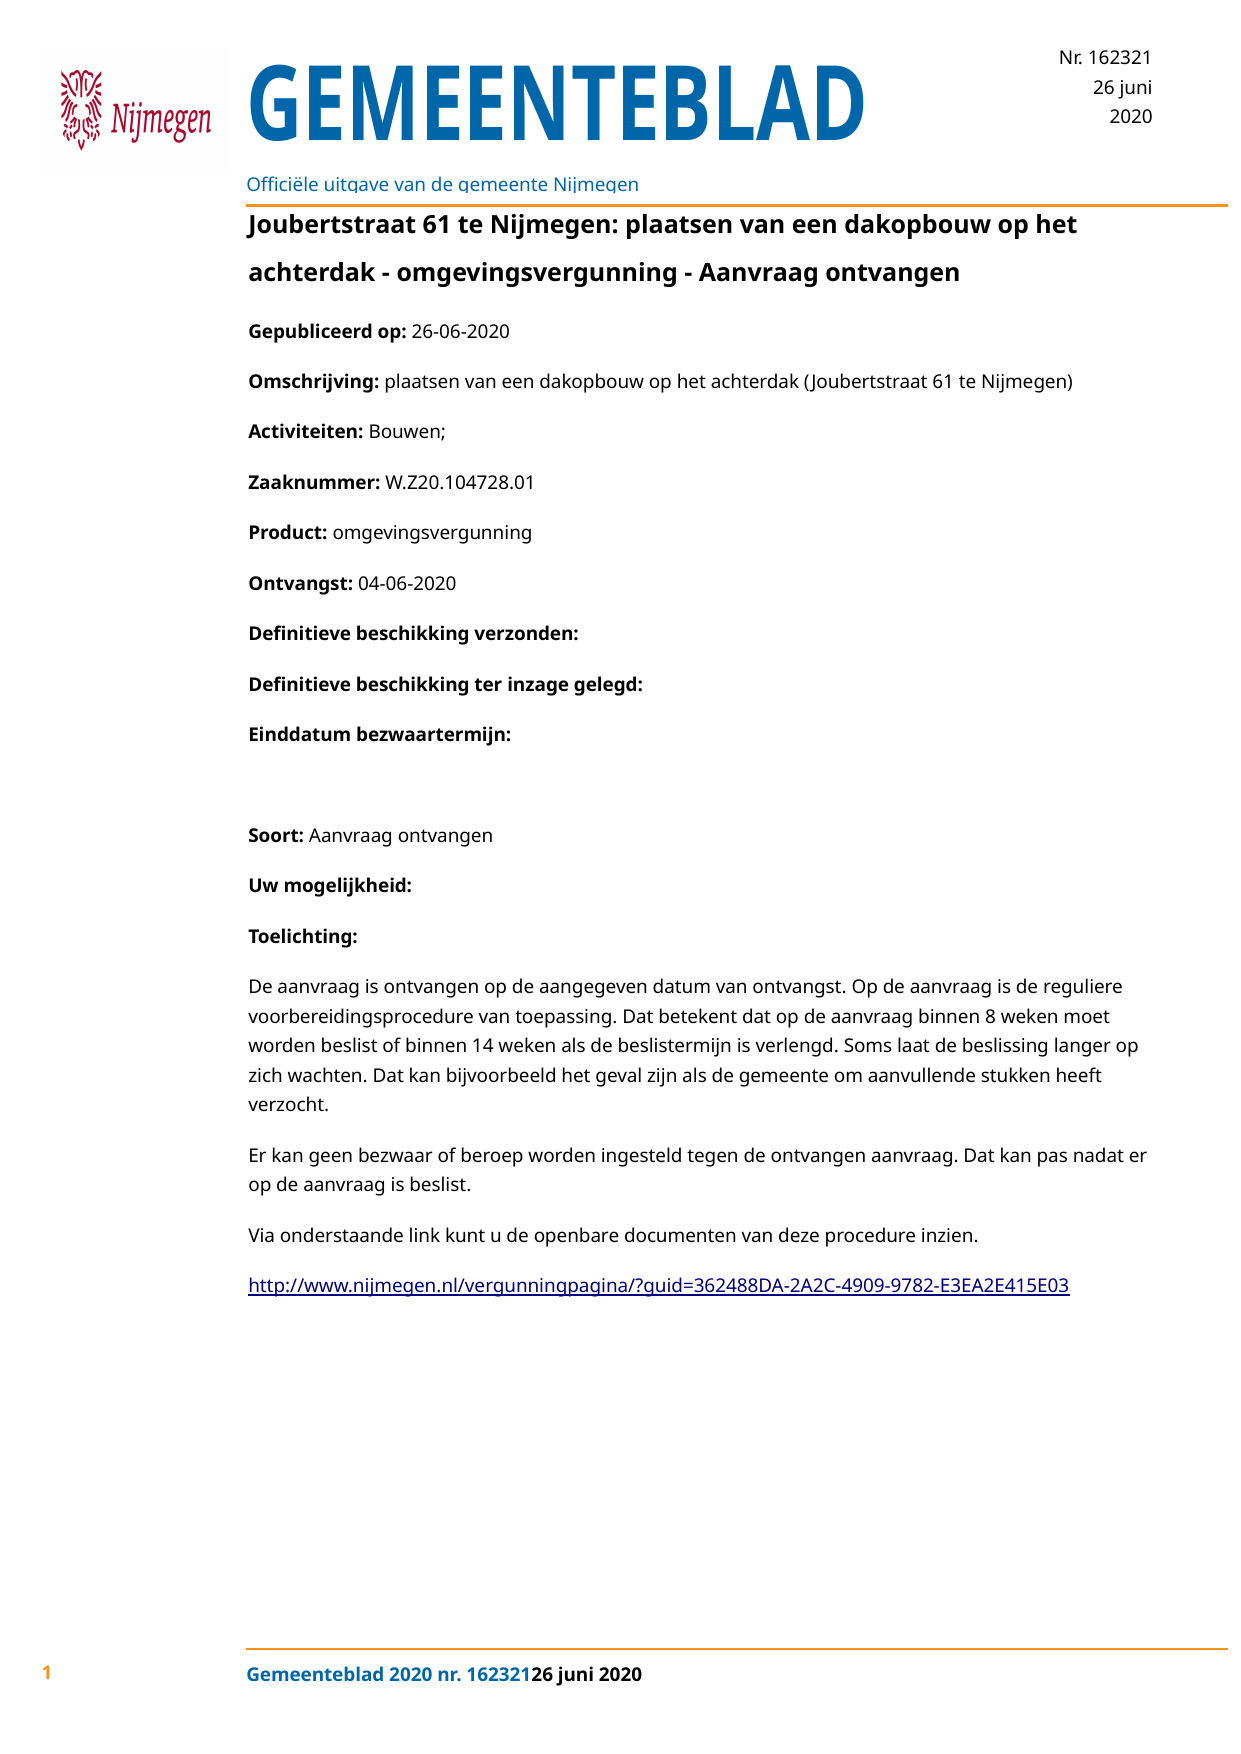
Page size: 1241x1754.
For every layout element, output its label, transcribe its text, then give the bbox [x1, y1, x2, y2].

text Einddatum bezwaartermijn: [248, 721, 1152, 747]
text Activiteiten: Bouwen; [248, 419, 1152, 444]
text Gepubliceerd op: 26-06-2020 [248, 318, 1152, 344]
text http://www.nijmegen.nl/vergunningpagina/?guid=362488DA-2A2C-4909-9782-E3EA2E415E03 [248, 1272, 1152, 1298]
text Joubertstraat 61 te Nijmegen: plaatsen van een dakopbouw op het achterdak - omgevingsvergunning - Aanvraag ontvangen [248, 207, 1152, 288]
text Via onderstaande link kunt u de openbare documenten van deze procedure inzien. [248, 1222, 1152, 1248]
text Toelichting: [248, 923, 1152, 949]
text Er kan geen bezwaar of beroep worden ingesteld tegen de ontvangen aanvraag. Dat kan pas nadat er op de aanvraag is beslist. [248, 1142, 1152, 1197]
text Ontvangst: 04-06-2020 [248, 570, 1152, 596]
text Omschrijving: plaatsen van een dakopbouw op het achterdak (Joubertstraat 61 te Nijmegen) [248, 368, 1152, 394]
text Product: omgevingsvergunning [248, 519, 1152, 545]
text Definitieve beschikking ter inzage gelegd: [248, 671, 1152, 697]
text Definitieve beschikking verzonden: [248, 620, 1152, 646]
text Uw mogelijkheid: [248, 872, 1152, 898]
text Soort: Aanvraag ontvangen [248, 822, 1152, 848]
text De aanvraag is ontvangen op de aangegeven datum van ontvangst. Op de aanvraag is de reguliere voorbereidingsprocedure van toepassing. Dat betekent dat op de aanvraag binnen 8 weken moet worden beslist of binnen 14 weken als de beslistermijn is verlengd. Soms laat de beslissing langer op zich wachten. Dat kan bijvoorbeeld het geval zijn als de gemeente om aanvullende stukken heeft verzocht. [248, 973, 1152, 1117]
picture [41, 47, 231, 172]
text Zaaknummer: W.Z20.104728.01 [248, 469, 1152, 495]
